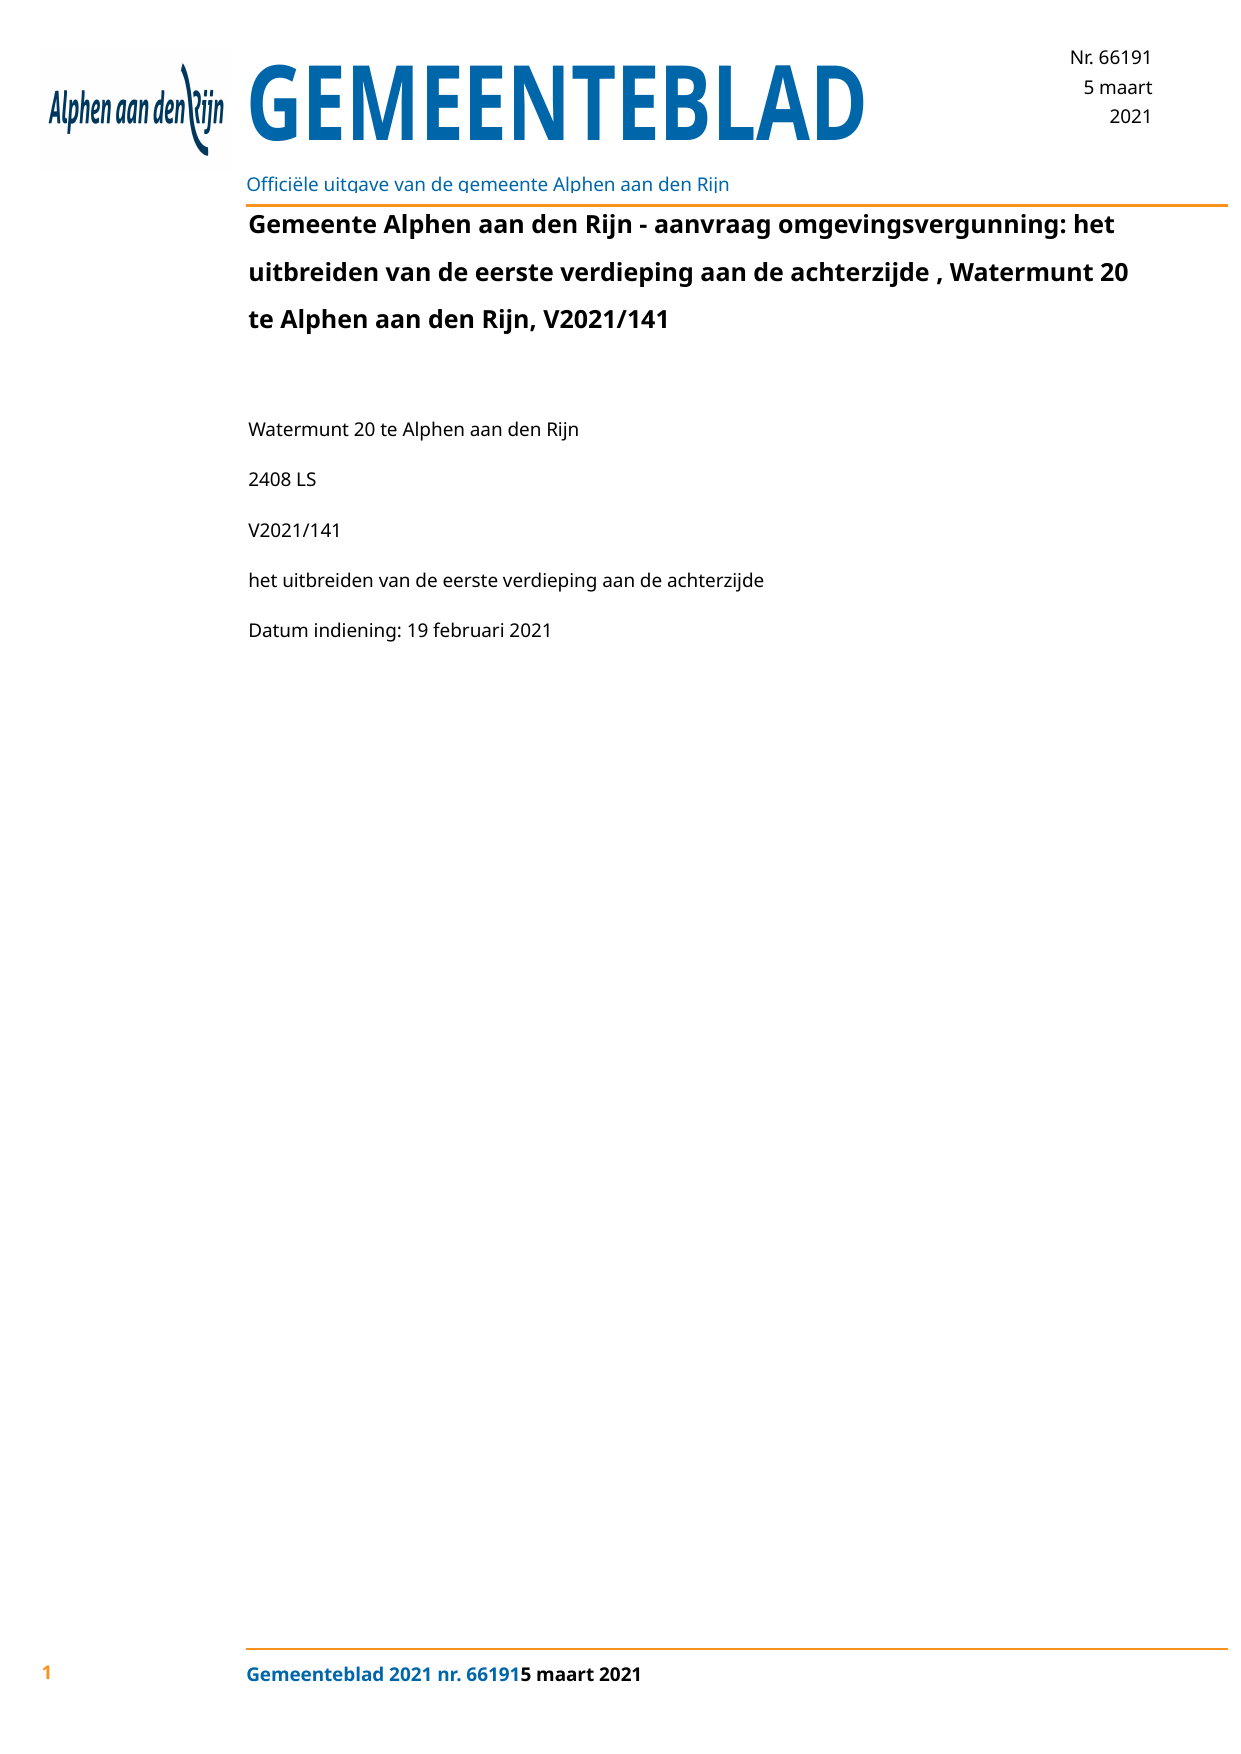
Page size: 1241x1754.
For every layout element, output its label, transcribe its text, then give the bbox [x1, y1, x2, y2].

text 2408 LS [248, 466, 1152, 492]
text Gemeente Alphen aan den Rijn - aanvraag omgevingsvergunning: het uitbreiden van de eerste verdieping aan de achterzijde , Watermunt 20 te Alphen aan den Rijn, V2021/141 [248, 207, 1152, 336]
text Watermunt 20 te Alphen aan den Rijn [248, 416, 1152, 442]
picture [41, 47, 231, 172]
text Datum indiening: 19 februari 2021 [248, 618, 1152, 643]
text V2021/141 [248, 517, 1152, 542]
text het uitbreiden van de eerste verdieping aan de achterzijde [248, 567, 1152, 593]
